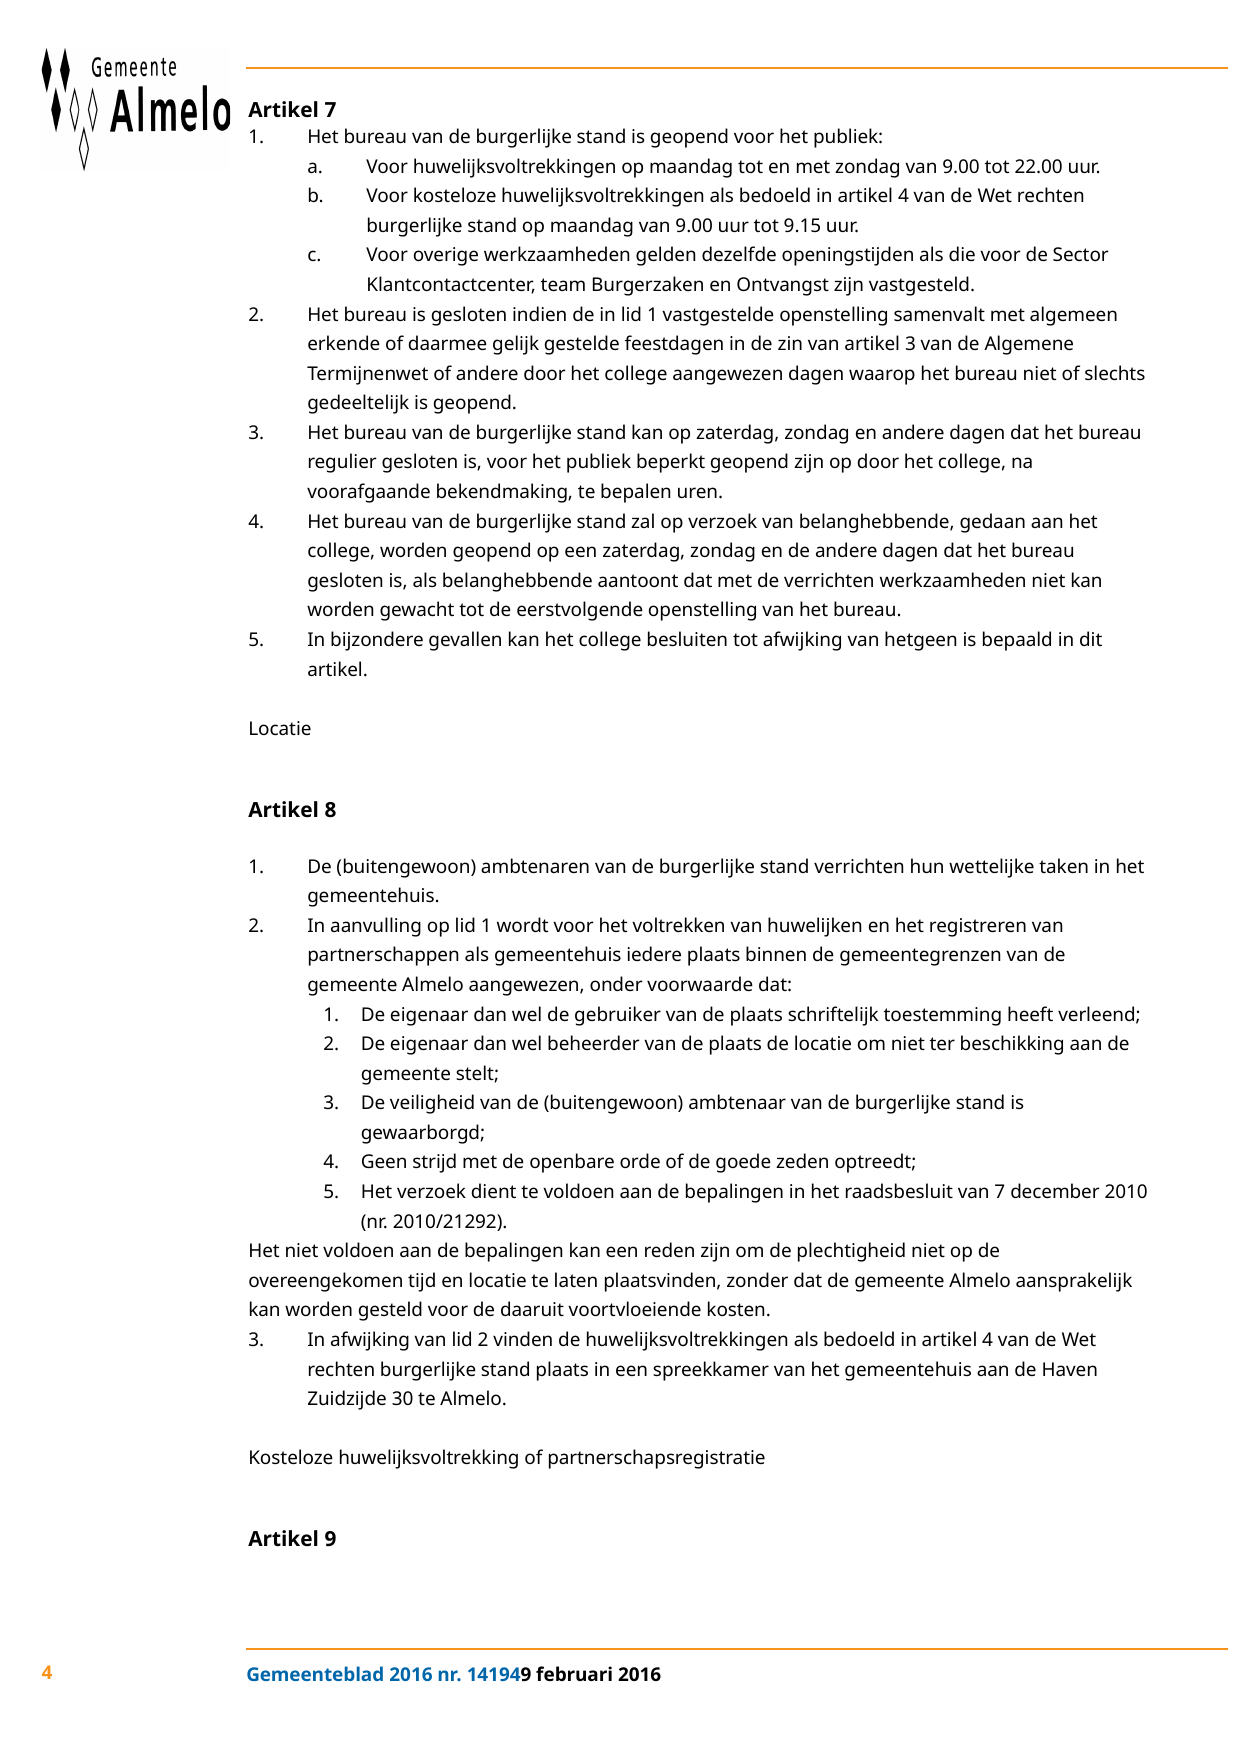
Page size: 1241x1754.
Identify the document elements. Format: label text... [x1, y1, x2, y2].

text Artikel 9 [248, 1524, 1152, 1553]
list Het bureau is gesloten indien de in lid 1 vastgestelde openstelling samenvalt met algemeen erkende of daarmee gelijk gestelde feestdagen in de zin van artikel 3 van de Algemene Termijnenwet of andere door het college aangewezen dagen waarop het bureau niet of slechts gedeeltelijk is geopend. [248, 301, 1152, 415]
text Locatie [248, 715, 1152, 741]
list De eigenaar dan wel beheerder van de plaats de locatie om niet ter beschikking aan de gemeente stelt; [323, 1030, 1152, 1086]
list Het bureau van de burgerlijke stand is geopend voor het publiek: [248, 123, 1152, 149]
list De (buitengewoon) ambtenaren van de burgerlijke stand verrichten hun wettelijke taken in het gemeentehuis. [248, 853, 1152, 908]
text Artikel 7 [248, 95, 1152, 123]
list Voor overige werkzaamheden gelden dezelfde openingstijden als die voor de Sector Klantcontactcenter, team Burgerzaken en Ontvangst zijn vastgesteld. [307, 242, 1152, 297]
list In bijzondere gevallen kan het college besluiten tot afwijking van hetgeen is bepaald in dit artikel. [248, 626, 1152, 681]
text Kosteloze huwelijksvoltrekking of partnerschapsregistratie [248, 1444, 1152, 1470]
list Het bureau van de burgerlijke stand zal op verzoek van belanghebbende, gedaan aan het college, worden geopend op een zaterdag, zondag en de andere dagen dat het bureau gesloten is, als belanghebbende aantoont dat met de verrichten werkzaamheden niet kan worden gewacht tot de eerstvolgende openstelling van het bureau. [248, 508, 1152, 622]
list De eigenaar dan wel de gebruiker van de plaats schriftelijk toestemming heeft verleend; [323, 1001, 1152, 1027]
list Het verzoek dient te voldoen aan de bepalingen in het raadsbesluit van 7 december 2010 (nr. 2010/21292). [323, 1178, 1152, 1234]
picture [41, 47, 231, 172]
list In aanvulling op lid 1 wordt voor het voltrekken van huwelijken en het registreren van partnerschappen als gemeentehuis iedere plaats binnen de gemeentegrenzen van de gemeente Almelo aangewezen, onder voorwaarde dat: [248, 912, 1152, 997]
list Geen strijd met de openbare orde of de goede zeden optreedt; [323, 1149, 1152, 1174]
list Voor kosteloze huwelijksvoltrekkingen als bedoeld in artikel 4 van de Wet rechten burgerlijke stand op maandag van 9.00 uur tot 9.15 uur. [307, 182, 1152, 238]
list De veiligheid van de (buitengewoon) ambtenaar van de burgerlijke stand is gewaarborgd; [323, 1089, 1152, 1145]
list Voor huwelijksvoltrekkingen op maandag tot en met zondag van 9.00 tot 22.00 uur. [307, 153, 1152, 178]
text Artikel 8 [248, 795, 1152, 823]
text Het niet voldoen aan de bepalingen kan een reden zijn om de plechtigheid niet op de overeengekomen tijd en locatie te laten plaatsvinden, zonder dat de gemeente Almelo aansprakelijk kan worden gesteld voor de daaruit voortvloeiende kosten. [248, 1237, 1152, 1322]
list In afwijking van lid 2 vinden de huwelijksvoltrekkingen als bedoeld in artikel 4 van de Wet rechten burgerlijke stand plaats in een spreekkamer van het gemeentehuis aan de Haven Zuidzijde 30 te Almelo. [248, 1326, 1152, 1411]
list Het bureau van de burgerlijke stand kan op zaterdag, zondag en andere dagen dat het bureau regulier gesloten is, voor het publiek beperkt geopend zijn op door het college, na voorafgaande bekendmaking, te bepalen uren. [248, 419, 1152, 504]
